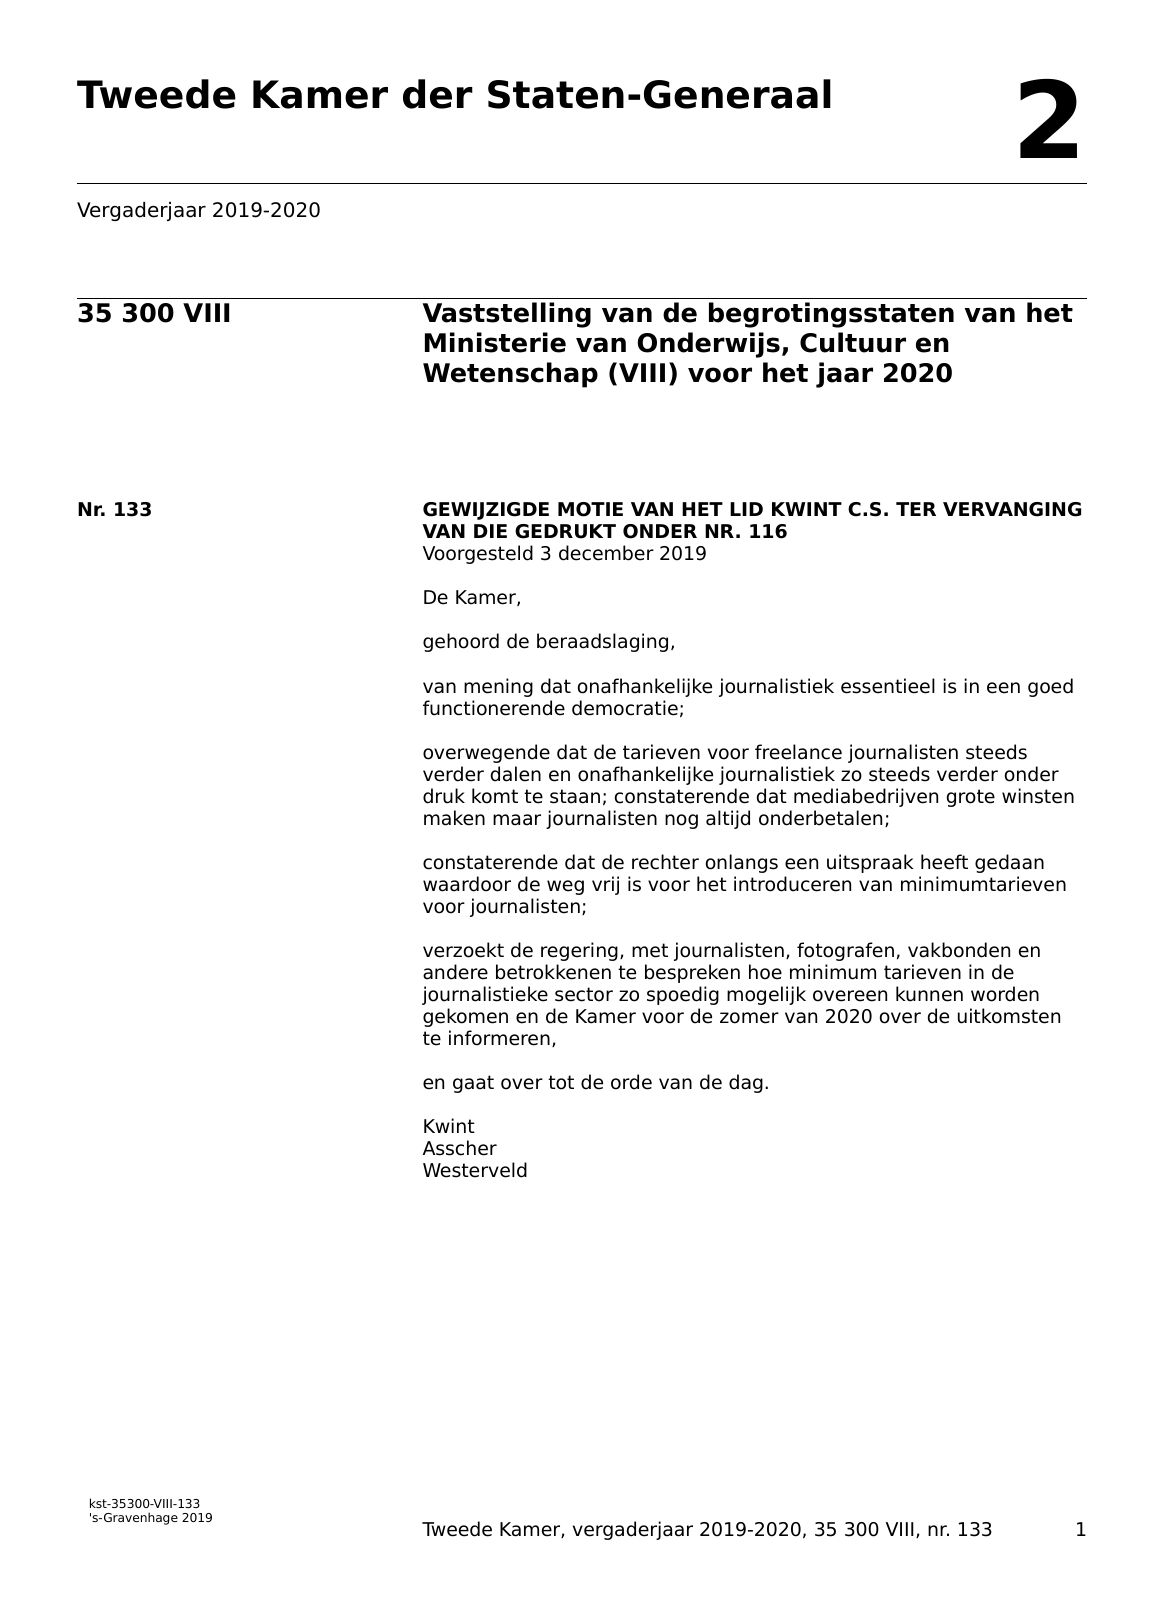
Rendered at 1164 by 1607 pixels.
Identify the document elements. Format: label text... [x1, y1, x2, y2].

text kst-35300-VIII-133 [88, 1497, 323, 1511]
table_cell Vergaderjaar 2019-2020 [77, 184, 1087, 298]
text Voorgesteld 3 december 2019 [422, 543, 1087, 565]
text Asscher [422, 1138, 1087, 1160]
text overwegende dat de tarieven voor freelance journalisten steeds verder dalen en onafhankelijke journalistiek zo steeds verder onder druk komt te staan; constaterende dat mediabedrijven grote winsten maken maar journalisten nog altijd onderbetalen; [422, 742, 1087, 829]
subtitle 35 300 VIII Vaststelling van de begrotingsstaten van het Ministerie van Onderwijs, Cultuur en Wetenschap (VIII) voor het jaar 2020 [77, 299, 1087, 388]
text verzoekt de regering, met journalisten, fotografen, vakbonden en andere betrokkenen te bespreken hoe minimum tarieven in de journalistieke sector zo spoedig mogelijk overeen kunnen worden gekomen en de Kamer voor de zomer van 2020 over de uitkomsten te informeren, [422, 940, 1087, 1050]
text gehoord de beraadslaging, [422, 631, 1087, 653]
text Kwint [422, 1116, 1087, 1138]
text en gaat over tot de orde van de dag. [422, 1072, 1087, 1094]
table_header Tweede Kamer der Staten-Generaal [77, 59, 886, 183]
table_header 2 [886, 59, 1087, 183]
text van mening dat onafhankelijke journalistiek essentieel is in een goed functionerende democratie; [422, 676, 1087, 719]
subtitle Nr. 133 GEWIJZIGDE MOTIE VAN HET LID KWINT C.S. TER VERVANGING VAN DIE GEDRUKT ONDER NR. 116 [77, 499, 1087, 543]
text De Kamer, [422, 587, 1087, 609]
text constaterende dat de rechter onlangs een uitspraak heeft gedaan waardoor de weg vrij is voor het introduceren van minimumtarieven voor journalisten; [422, 852, 1087, 918]
text 's-Gravenhage 2019 [88, 1511, 323, 1525]
text Westerveld [422, 1160, 1087, 1182]
